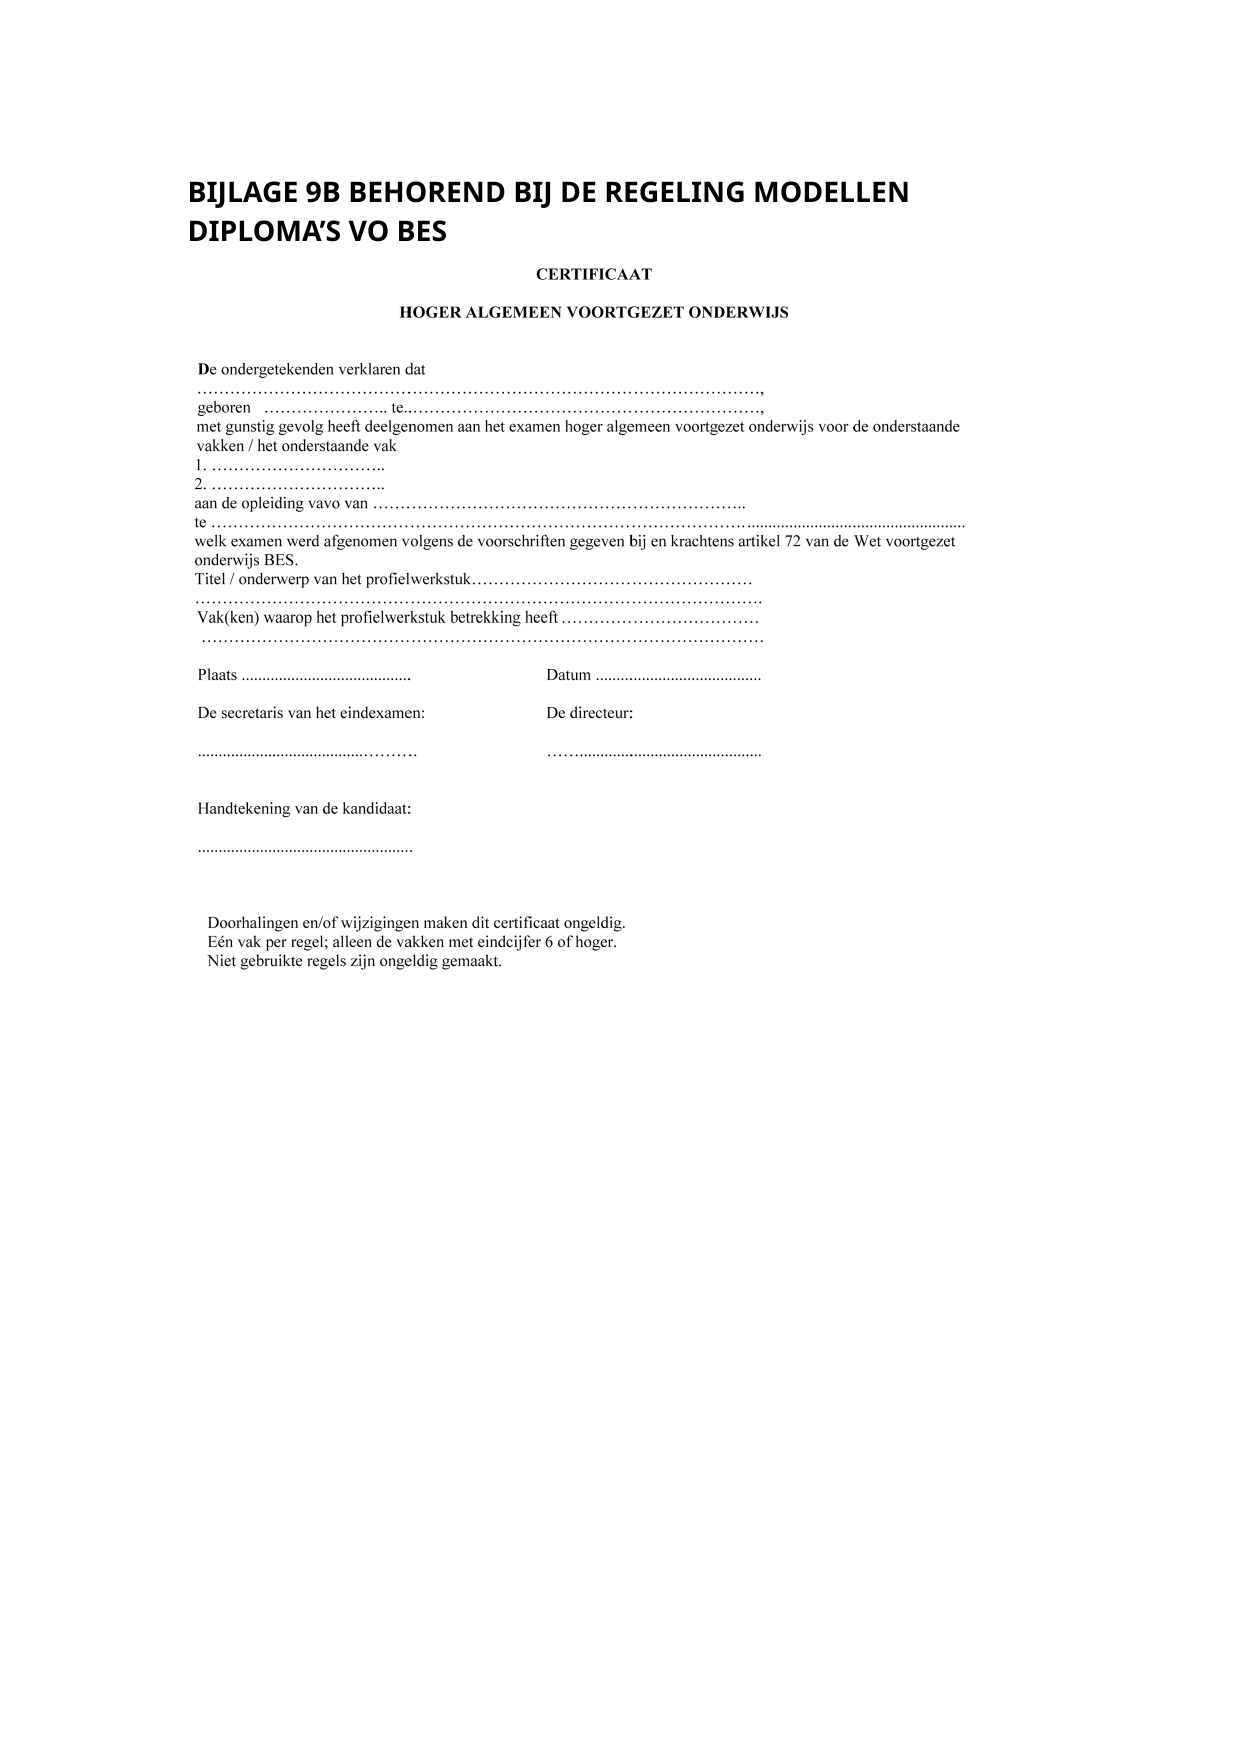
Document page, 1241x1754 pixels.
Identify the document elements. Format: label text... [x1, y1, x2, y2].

picture [187, 264, 1075, 976]
subtitle BIJLAGE 9B BEHOREND BIJ DE REGELING MODELLEN DIPLOMA’S VO BES [187, 172, 1053, 250]
